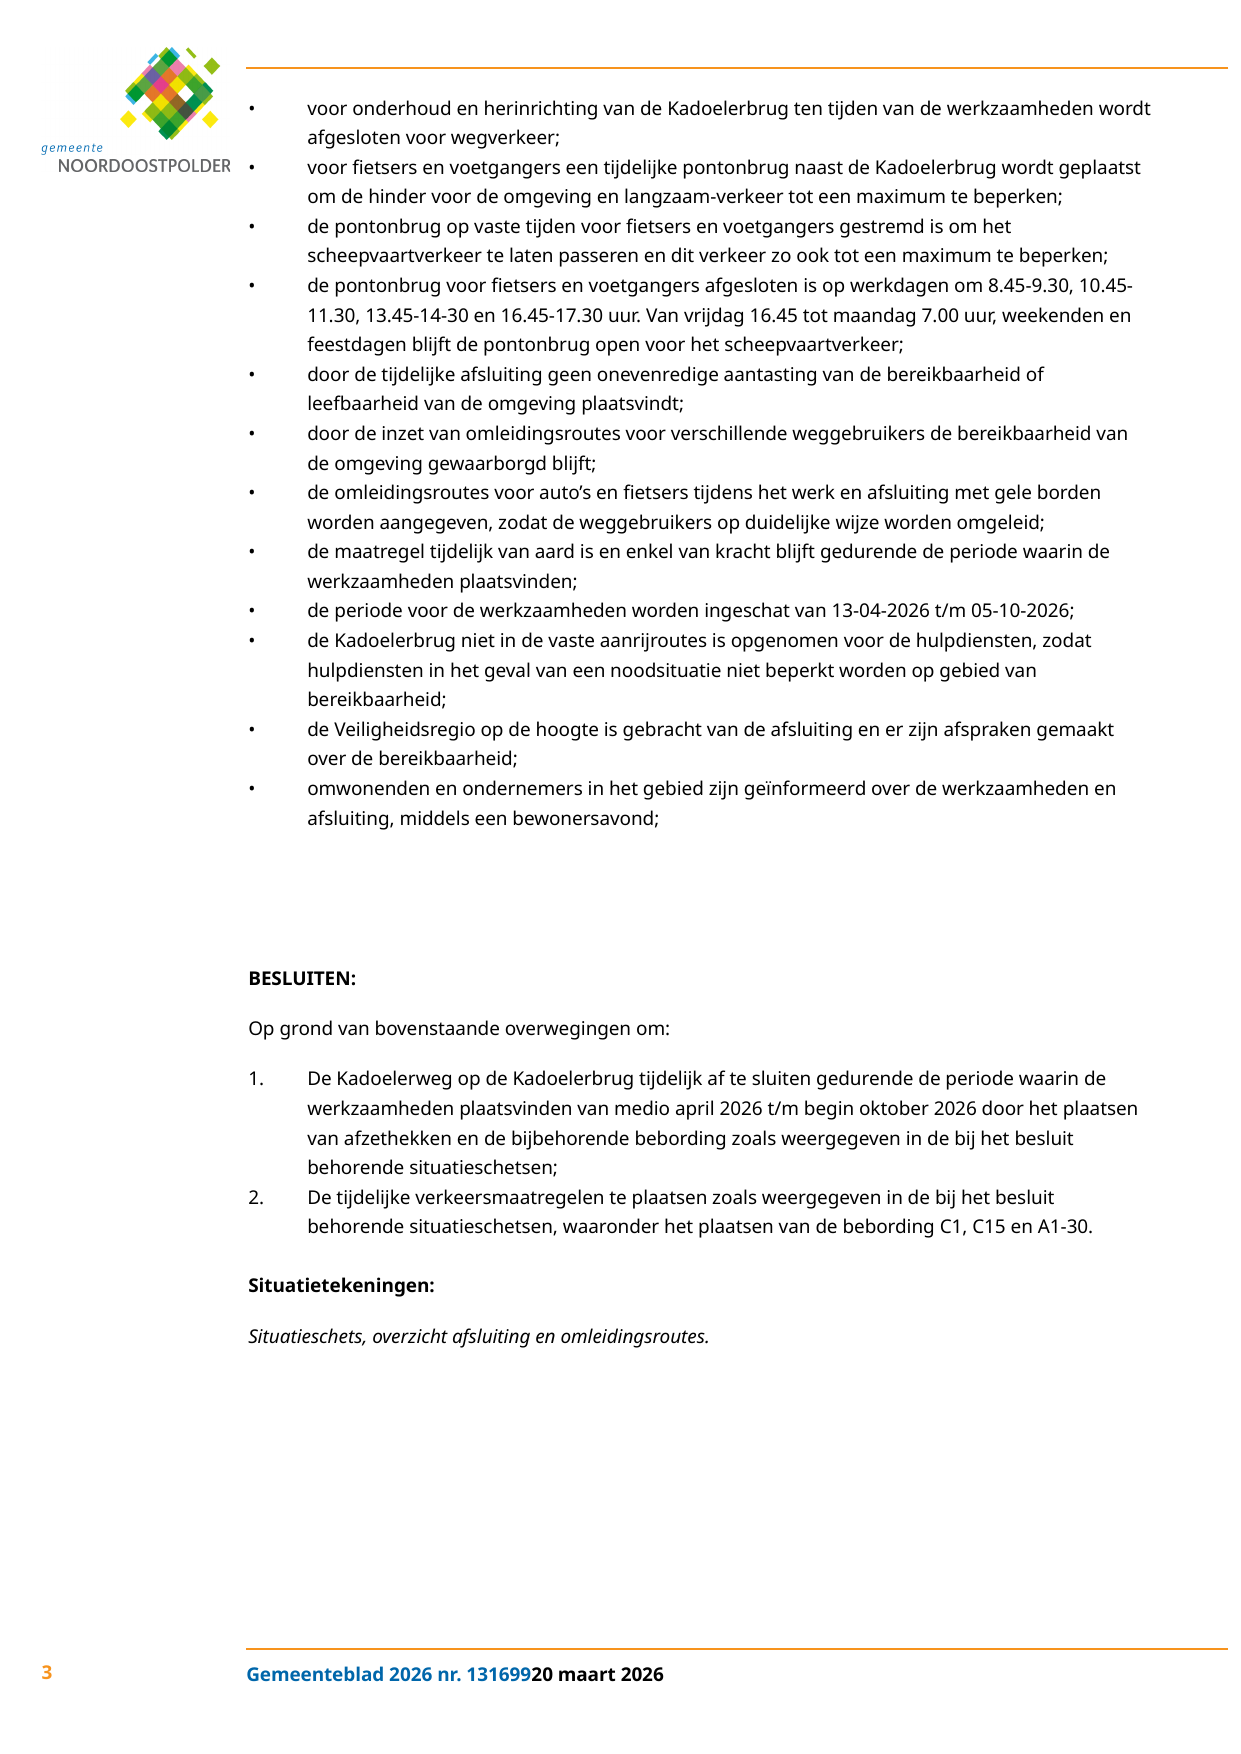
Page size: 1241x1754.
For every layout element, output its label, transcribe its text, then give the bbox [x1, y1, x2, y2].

list De tijdelijke verkeersmaatregelen te plaatsen zoals weergegeven in de bij het besluit behorende situatieschetsen, waaronder het plaatsen van de bebording C1, C15 en A1-30. [248, 1184, 1152, 1239]
list De Kadoelerweg op de Kadoelerbrug tijdelijk af te sluiten gedurende de periode waarin de werkzaamheden plaatsvinden van medio april 2026 t/m begin oktober 2026 door het plaatsen van afzethekken en de bijbehorende bebording zoals weergegeven in de bij het besluit behorende situatieschetsen; [248, 1066, 1152, 1180]
list de pontonbrug op vaste tijden voor fietsers en voetgangers gestremd is om het scheepvaartverkeer te laten passeren en dit verkeer zo ook tot een maximum te beperken; [248, 213, 1152, 268]
list de periode voor de werkzaamheden worden ingeschat van 13-04-2026 t/m 05-10-2026; [248, 598, 1152, 623]
list voor fietsers en voetgangers een tijdelijke pontonbrug naast de Kadoelerbrug wordt geplaatst om de hinder voor de omgeving en langzaam-verkeer tot een maximum te beperken; [248, 154, 1152, 209]
text Op grond van bovenstaande overwegingen om: [248, 1015, 1152, 1041]
text BESLUITEN: [248, 965, 1152, 991]
text Situatieschets, overzicht afsluiting en omleidingsroutes. [248, 1323, 1152, 1349]
text Situatietekeningen: [248, 1273, 1152, 1298]
list de Kadoelerbrug niet in de vaste aanrijroutes is opgenomen voor de hulpdiensten, zodat hulpdiensten in het geval van een noodsituatie niet beperkt worden op gebied van bereikbaarheid; [248, 627, 1152, 712]
list door de inzet van omleidingsroutes voor verschillende weggebruikers de bereikbaarheid van de omgeving gewaarborgd blijft; [248, 420, 1152, 476]
list voor onderhoud en herinrichting van de Kadoelerbrug ten tijden van de werkzaamheden wordt afgesloten voor wegverkeer; [248, 95, 1152, 150]
list door de tijdelijke afsluiting geen onevenredige aantasting van de bereikbaarheid of leefbaarheid van de omgeving plaatsvindt; [248, 361, 1152, 416]
list de Veiligheidsregio op de hoogte is gebracht van de afsluiting en er zijn afspraken gemaakt over de bereikbaarheid; [248, 716, 1152, 771]
picture [41, 47, 231, 172]
list de maatregel tijdelijk van aard is en enkel van kracht blijft gedurende de periode waarin de werkzaamheden plaatsvinden; [248, 538, 1152, 594]
list omwonenden en ondernemers in het gebied zijn geïnformeerd over de werkzaamheden en afsluiting, middels een bewonersavond; [248, 775, 1152, 831]
list de pontonbrug voor fietsers en voetgangers afgesloten is op werkdagen om 8.45-9.30, 10.45-11.30, 13.45-14-30 en 16.45-17.30 uur. Van vrijdag 16.45 tot maandag 7.00 uur, weekenden en feestdagen blijft de pontonbrug open voor het scheepvaartverkeer; [248, 272, 1152, 357]
list de omleidingsroutes voor auto’s en fietsers tijdens het werk en afsluiting met gele borden worden aangegeven, zodat de weggebruikers op duidelijke wijze worden omgeleid; [248, 479, 1152, 535]
